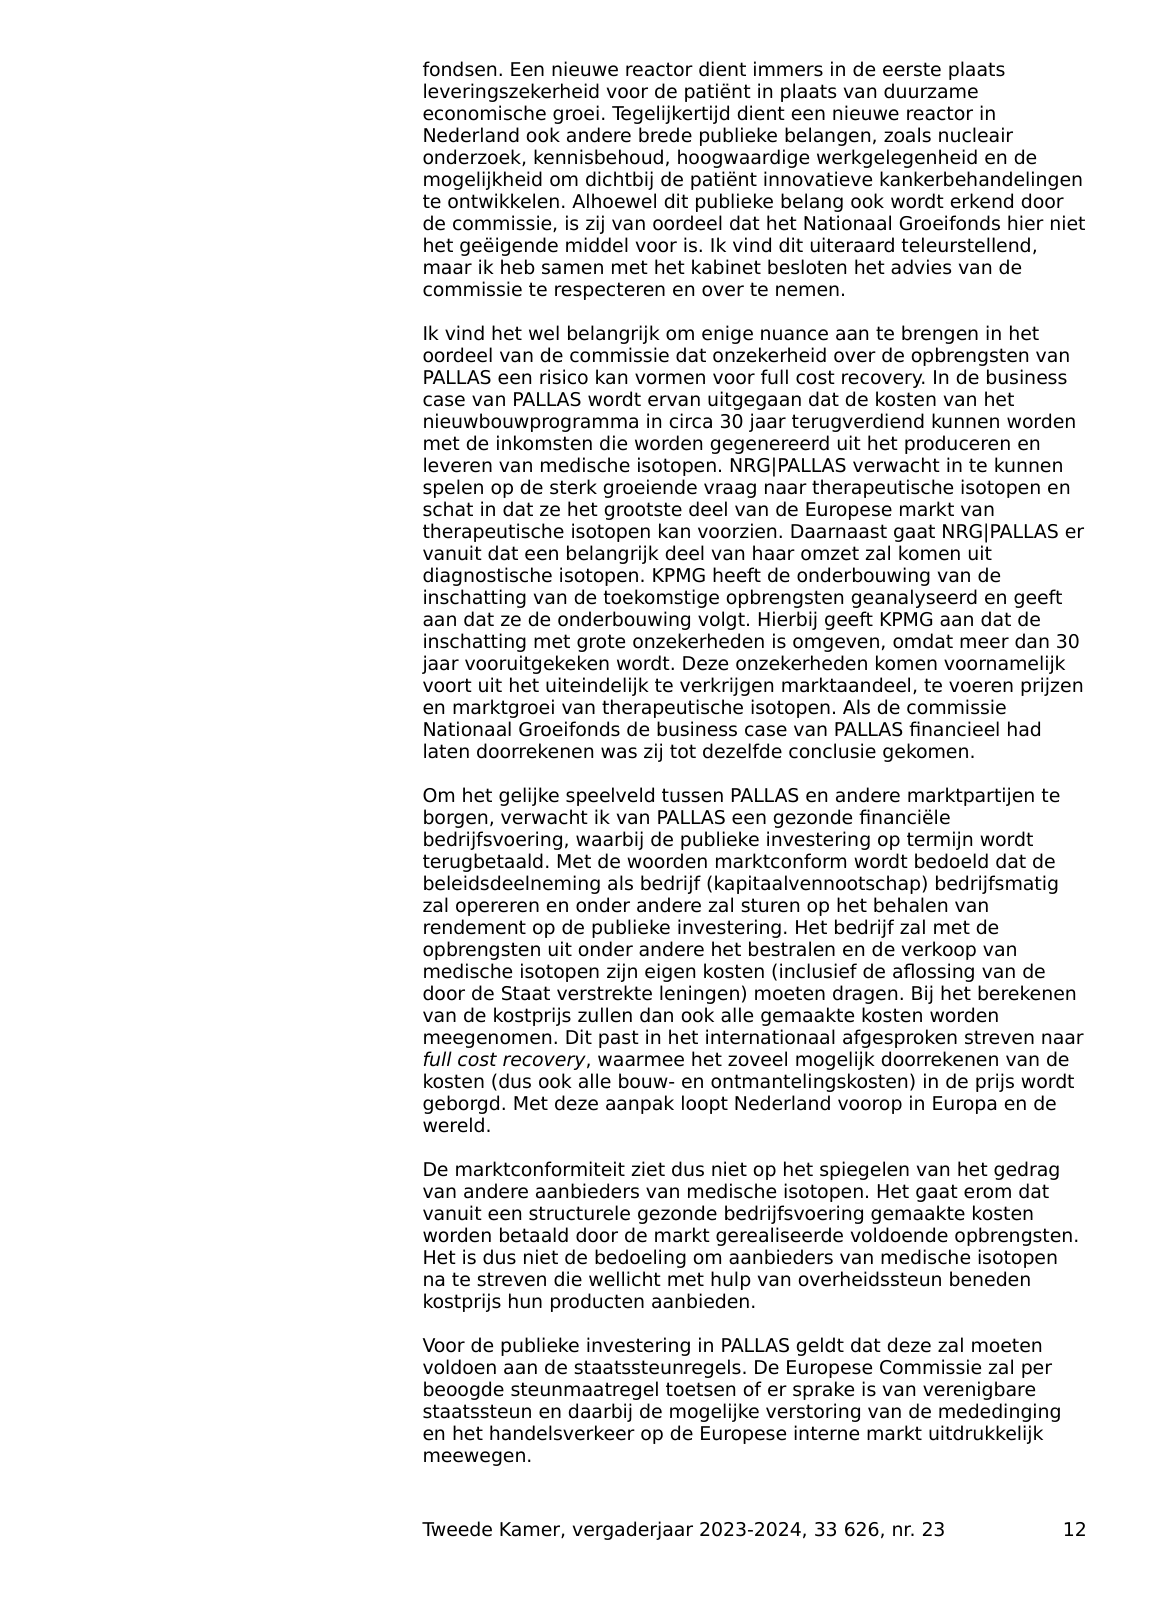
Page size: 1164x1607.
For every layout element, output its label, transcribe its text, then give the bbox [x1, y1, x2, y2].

text Ik vind het wel belangrijk om enige nuance aan te brengen in het oordeel van de commissie dat onzekerheid over de opbrengsten van PALLAS een risico kan vormen voor full cost recovery. In de business case van PALLAS wordt ervan uitgegaan dat de kosten van het nieuwbouwprogramma in circa 30 jaar terugverdiend kunnen worden met de inkomsten die worden gegenereerd uit het produceren en leveren van medische isotopen. NRG|PALLAS verwacht in te kunnen spelen op de sterk groeiende vraag naar therapeutische isotopen en schat in dat ze het grootste deel van de Europese markt van therapeutische isotopen kan voorzien. Daarnaast gaat NRG|PALLAS er vanuit dat een belangrijk deel van haar omzet zal komen uit diagnostische isotopen. KPMG heeft de onderbouwing van de inschatting van de toekomstige opbrengsten geanalyseerd en geeft aan dat ze de onderbouwing volgt. Hierbij geeft KPMG aan dat de inschatting met grote onzekerheden is omgeven, omdat meer dan 30 jaar vooruitgekeken wordt. Deze onzekerheden komen voornamelijk voort uit het uiteindelijk te verkrijgen marktaandeel, te voeren prijzen en marktgroei van therapeutische isotopen. Als de commissie Nationaal Groeifonds de business case van PALLAS financieel had laten doorrekenen was zij tot dezelfde conclusie gekomen. [422, 323, 1087, 763]
text De marktconformiteit ziet dus niet op het spiegelen van het gedrag van andere aanbieders van medische isotopen. Het gaat erom dat vanuit een structurele gezonde bedrijfsvoering gemaakte kosten worden betaald door de markt gerealiseerde voldoende opbrengsten. Het is dus niet de bedoeling om aanbieders van medische isotopen na te streven die wellicht met hulp van overheidssteun beneden kostprijs hun producten aanbieden. [422, 1159, 1087, 1312]
text Om het gelijke speelveld tussen PALLAS en andere marktpartijen te borgen, verwacht ik van PALLAS een gezonde financiële bedrijfsvoering, waarbij de publieke investering op termijn wordt terugbetaald. Met de woorden marktconform wordt bedoeld dat de beleidsdeelneming als bedrijf (kapitaalvennootschap) bedrijfsmatig zal opereren en onder andere zal sturen op het behalen van rendement op de publieke investering. Het bedrijf zal met de opbrengsten uit onder andere het bestralen en de verkoop van medische isotopen zijn eigen kosten (inclusief de aflossing van de door de Staat verstrekte leningen) moeten dragen. Bij het berekenen van de kostprijs zullen dan ook alle gemaakte kosten worden meegenomen. Dit past in het internationaal afgesproken streven naar full cost recovery, waarmee het zoveel mogelijk doorrekenen van de kosten (dus ook alle bouw- en ontmantelingskosten) in de prijs wordt geborgd. Met deze aanpak loopt Nederland voorop in Europa en de wereld. [422, 785, 1087, 1136]
text fondsen. Een nieuwe reactor dient immers in de eerste plaats leveringszekerheid voor de patiënt in plaats van duurzame economische groei. Tegelijkertijd dient een nieuwe reactor in Nederland ook andere brede publieke belangen, zoals nucleair onderzoek, kennisbehoud, hoogwaardige werkgelegenheid en de mogelijkheid om dichtbij de patiënt innovatieve kankerbehandelingen te ontwikkelen. Alhoewel dit publieke belang ook wordt erkend door de commissie, is zij van oordeel dat het Nationaal Groeifonds hier niet het geëigende middel voor is. Ik vind dit uiteraard teleurstellend, maar ik heb samen met het kabinet besloten het advies van de commissie te respecteren en over te nemen. [422, 59, 1087, 301]
text Voor de publieke investering in PALLAS geldt dat deze zal moeten voldoen aan de staatssteunregels. De Europese Commissie zal per beoogde steunmaatregel toetsen of er sprake is van verenigbare staatssteun en daarbij de mogelijke verstoring van de mededinging en het handelsverkeer op de Europese interne markt uitdrukkelijk meewegen. [422, 1335, 1087, 1467]
